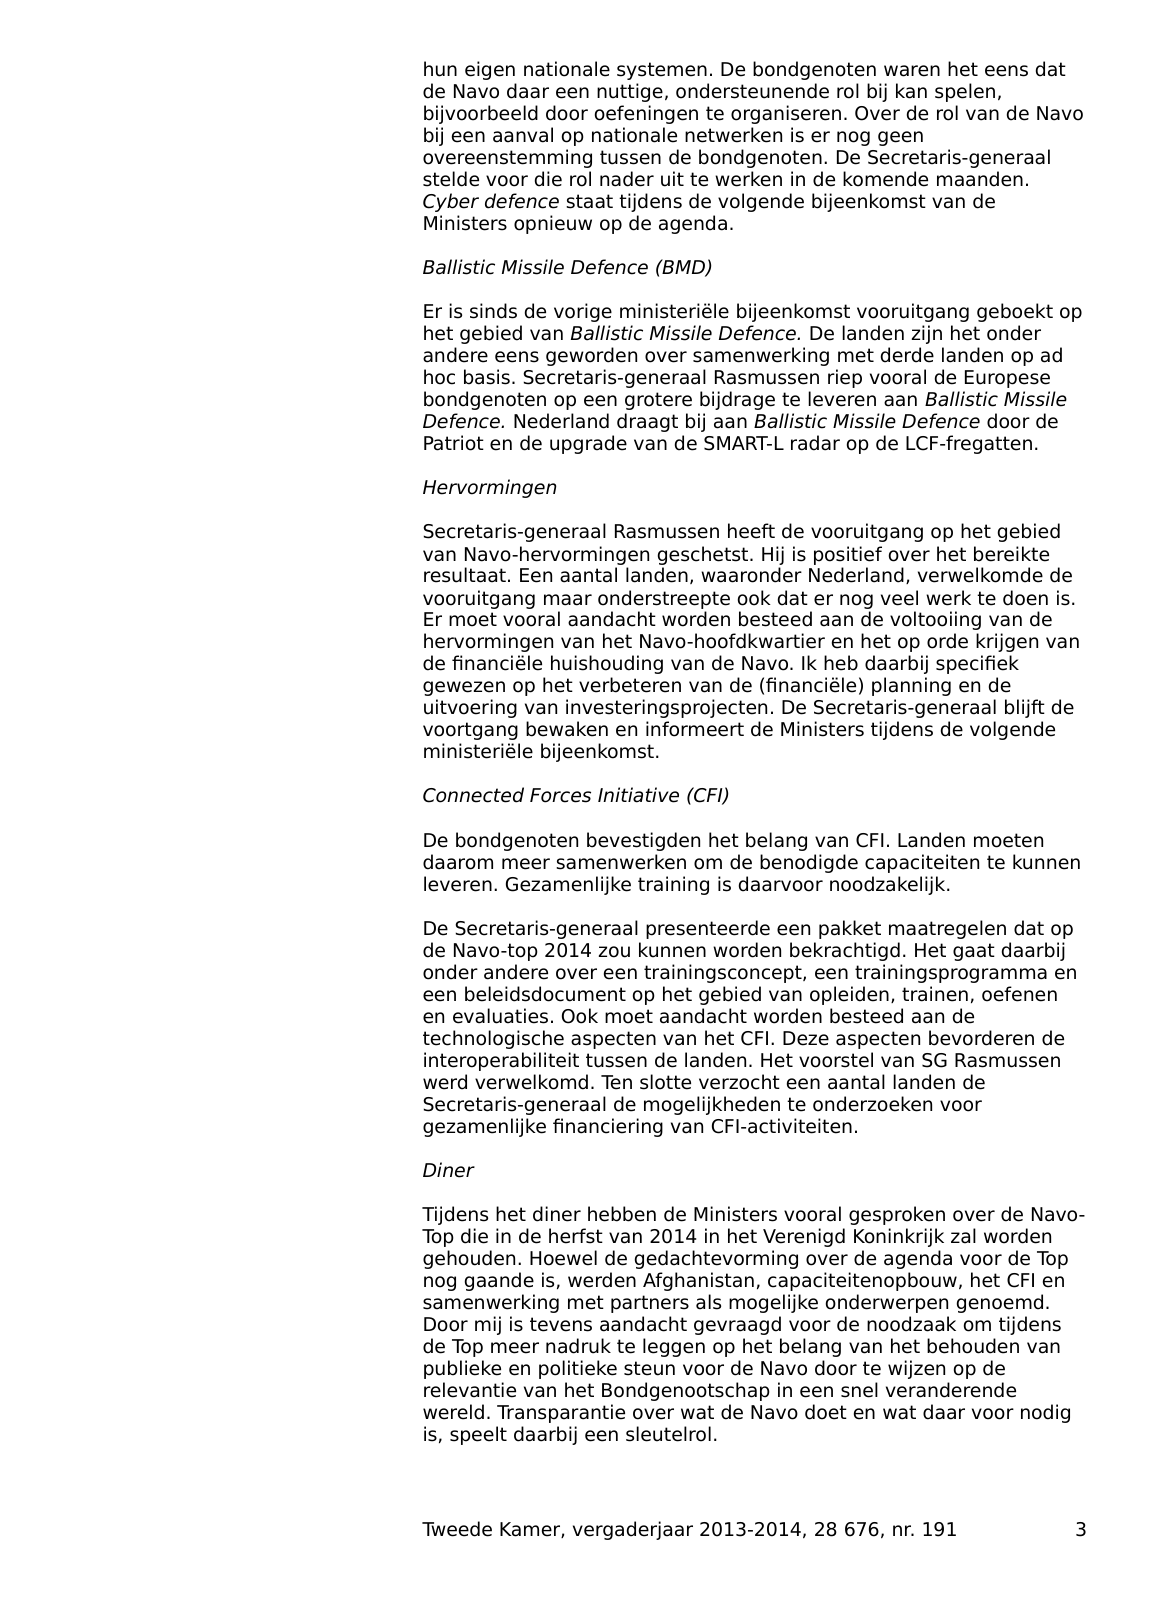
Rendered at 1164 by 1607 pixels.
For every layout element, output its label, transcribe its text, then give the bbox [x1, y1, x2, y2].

subtitle Hervormingen [422, 477, 1087, 499]
text De bondgenoten bevestigden het belang van CFI. Landen moeten daarom meer samenwerken om de benodigde capaciteiten te kunnen leveren. Gezamenlijke training is daarvoor noodzakelijk. [422, 829, 1087, 896]
text Secretaris-generaal Rasmussen heeft de vooruitgang op het gebied van Navo-hervormingen geschetst. Hij is positief over het bereikte resultaat. Een aantal landen, waaronder Nederland, verwelkomde de vooruitgang maar onderstreepte ook dat er nog veel werk te doen is. Er moet vooral aandacht worden besteed aan de voltooiing van de hervormingen van het Navo-hoofdkwartier en het op orde krijgen van de financiële huishouding van de Navo. Ik heb daarbij specifiek gewezen op het verbeteren van de (financiële) planning en de uitvoering van investeringsprojecten. De Secretaris-generaal blijft de voortgang bewaken en informeert de Ministers tijdens de volgende ministeriële bijeenkomst. [422, 521, 1087, 763]
subtitle Ballistic Missile Defence (BMD) [422, 257, 1087, 279]
subtitle Diner [422, 1160, 1087, 1182]
subtitle Connected Forces Initiative (CFI) [422, 785, 1087, 807]
text De Secretaris-generaal presenteerde een pakket maatregelen dat op de Navo-top 2014 zou kunnen worden bekrachtigd. Het gaat daarbij onder andere over een trainingsconcept, een trainingsprogramma en een beleidsdocument op het gebied van opleiden, trainen, oefenen en evaluaties. Ook moet aandacht worden besteed aan de technologische aspecten van het CFI. Deze aspecten bevorderen de interoperabiliteit tussen de landen. Het voorstel van SG Rasmussen werd verwelkomd. Ten slotte verzocht een aantal landen de Secretaris-generaal de mogelijkheden te onderzoeken voor gezamenlijke financiering van CFI-activiteiten. [422, 918, 1087, 1137]
text Tijdens het diner hebben de Ministers vooral gesproken over de Navo-Top die in de herfst van 2014 in het Verenigd Koninkrijk zal worden gehouden. Hoewel de gedachtevorming over de agenda voor de Top nog gaande is, werden Afghanistan, capaciteitenopbouw, het CFI en samenwerking met partners als mogelijke onderwerpen genoemd. Door mij is tevens aandacht gevraagd voor de noodzaak om tijdens de Top meer nadruk te leggen op het belang van het behouden van publieke en politieke steun voor de Navo door te wijzen op de relevantie van het Bondgenootschap in een snel veranderende wereld. Transparantie over wat de Navo doet en wat daar voor nodig is, speelt daarbij een sleutelrol. [422, 1204, 1087, 1446]
text Er is sinds de vorige ministeriële bijeenkomst vooruitgang geboekt op het gebied van Ballistic Missile Defence. De landen zijn het onder andere eens geworden over samenwerking met derde landen op ad hoc basis. Secretaris-generaal Rasmussen riep vooral de Europese bondgenoten op een grotere bijdrage te leveren aan Ballistic Missile Defence. Nederland draagt bij aan Ballistic Missile Defence door de Patriot en de upgrade van de SMART-L radar op de LCF-fregatten. [422, 301, 1087, 455]
text hun eigen nationale systemen. De bondgenoten waren het eens dat de Navo daar een nuttige, ondersteunende rol bij kan spelen, bijvoorbeeld door oefeningen te organiseren. Over de rol van de Navo bij een aanval op nationale netwerken is er nog geen overeenstemming tussen de bondgenoten. De Secretaris-generaal stelde voor die rol nader uit te werken in de komende maanden. Cyber defence staat tijdens de volgende bijeenkomst van de Ministers opnieuw op de agenda. [422, 59, 1087, 235]
